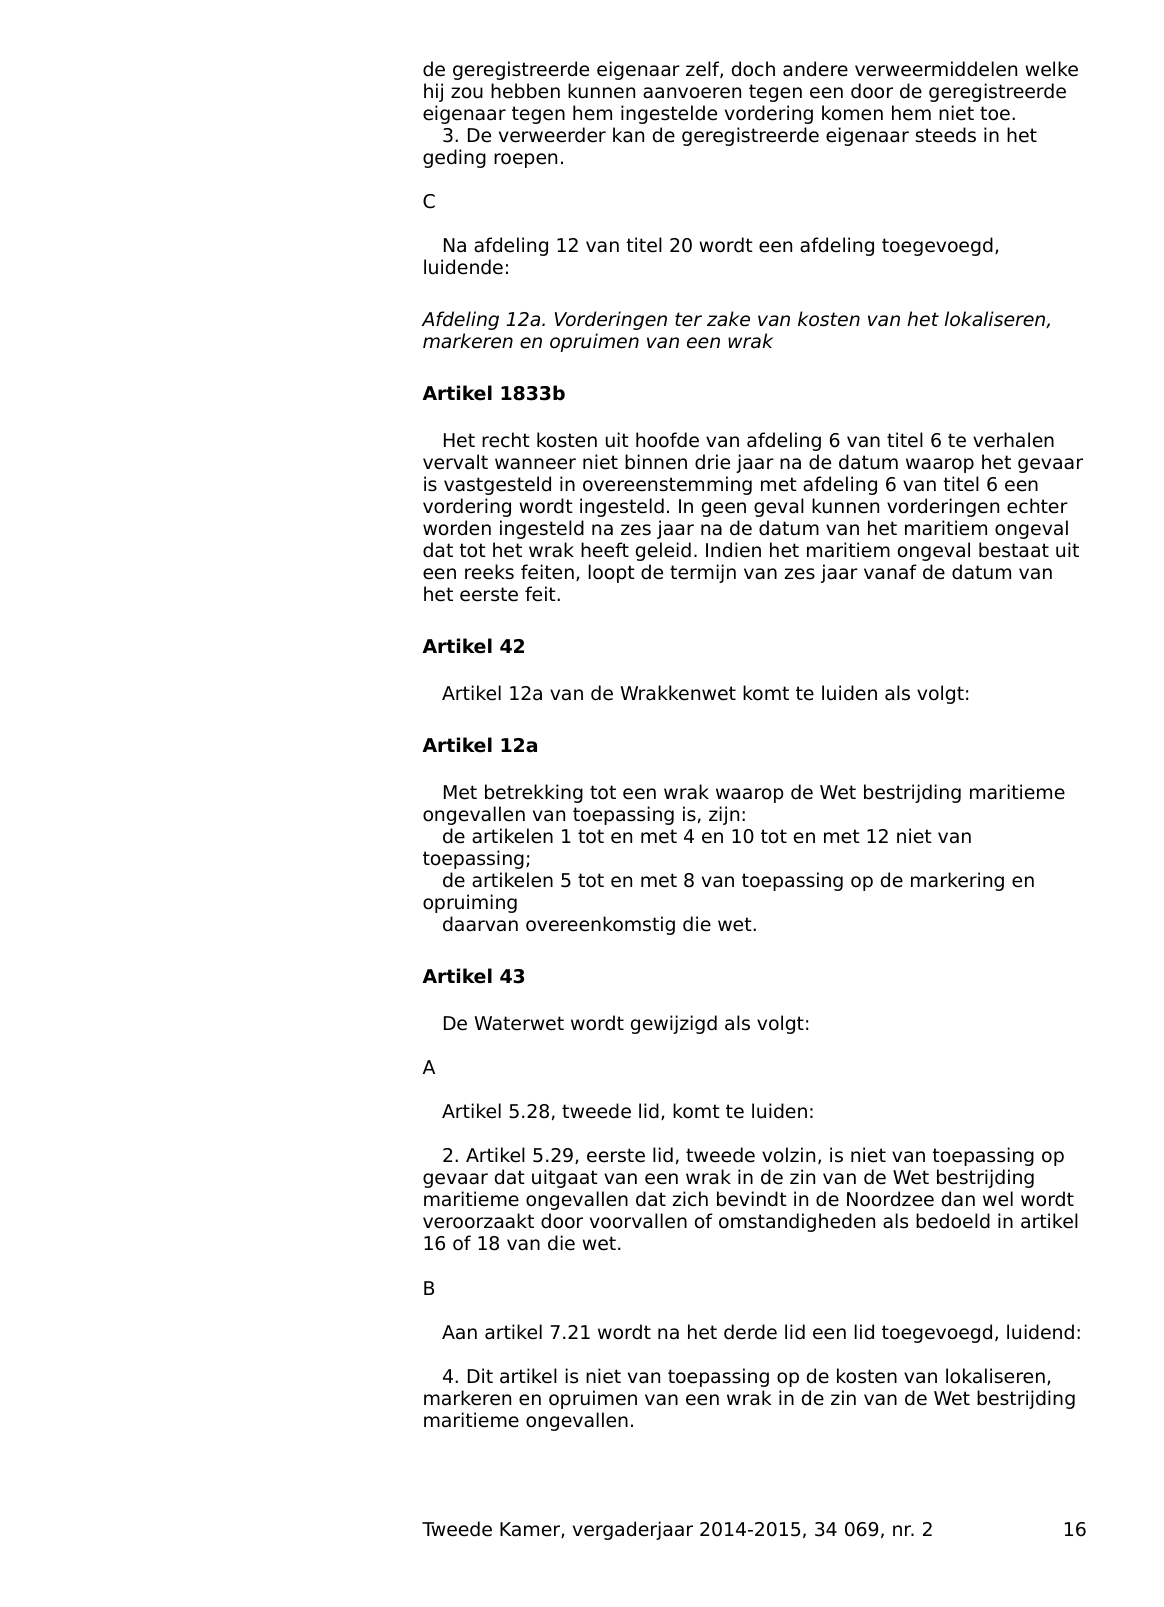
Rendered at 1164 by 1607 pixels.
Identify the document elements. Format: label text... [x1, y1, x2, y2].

subtitle Afdeling 12a. Vorderingen ter zake van kosten van het lokaliseren, markeren en opruimen van een wrak [422, 309, 1087, 353]
text De Waterwet wordt gewijzigd als volgt: [422, 1013, 1087, 1035]
text de geregistreerde eigenaar zelf, doch andere verweermiddelen welke hij zou hebben kunnen aanvoeren tegen een door de geregistreerde eigenaar tegen hem ingestelde vordering komen hem niet toe. [422, 59, 1087, 125]
subtitle Artikel 12a [422, 735, 1087, 757]
text 4. Dit artikel is niet van toepassing op de kosten van lokaliseren, markeren en opruimen van een wrak in de zin van de Wet bestrijding maritieme ongevallen. [422, 1366, 1087, 1432]
text C [422, 191, 1087, 213]
text Het recht kosten uit hoofde van afdeling 6 van titel 6 te verhalen vervalt wanneer niet binnen drie jaar na de datum waarop het gevaar is vastgesteld in overeenstemming met afdeling 6 van titel 6 een vordering wordt ingesteld. In geen geval kunnen vorderingen echter worden ingesteld na zes jaar na de datum van het maritiem ongeval dat tot het wrak heeft geleid. Indien het maritiem ongeval bestaat uit een reeks feiten, loopt de termijn van zes jaar vanaf de datum van het eerste feit. [422, 430, 1087, 606]
subtitle Artikel 43 [422, 966, 1087, 988]
subtitle Artikel 1833b [422, 383, 1087, 405]
text A [422, 1057, 1087, 1079]
text de artikelen 5 tot en met 8 van toepassing op de markering en opruiming [422, 870, 1087, 914]
text 2. Artikel 5.29, eerste lid, tweede volzin, is niet van toepassing op gevaar dat uitgaat van een wrak in de zin van de Wet bestrijding maritieme ongevallen dat zich bevindt in de Noordzee dan wel wordt veroorzaakt door voorvallen of omstandigheden als bedoeld in artikel 16 of 18 van die wet. [422, 1145, 1087, 1255]
text Artikel 5.28, tweede lid, komt te luiden: [422, 1101, 1087, 1123]
text Na afdeling 12 van titel 20 wordt een afdeling toegevoegd, luidende: [422, 235, 1087, 279]
text Artikel 12a van de Wrakkenwet komt te luiden als volgt: [422, 683, 1087, 705]
text de artikelen 1 tot en met 4 en 10 tot en met 12 niet van toepassing; [422, 826, 1087, 870]
text 3. De verweerder kan de geregistreerde eigenaar steeds in het geding roepen. [422, 125, 1087, 169]
text B [422, 1277, 1087, 1299]
text Met betrekking tot een wrak waarop de Wet bestrijding maritieme ongevallen van toepassing is, zijn: [422, 782, 1087, 826]
text daarvan overeenkomstig die wet. [422, 914, 1087, 936]
subtitle Artikel 42 [422, 636, 1087, 658]
text Aan artikel 7.21 wordt na het derde lid een lid toegevoegd, luidend: [422, 1322, 1087, 1343]
